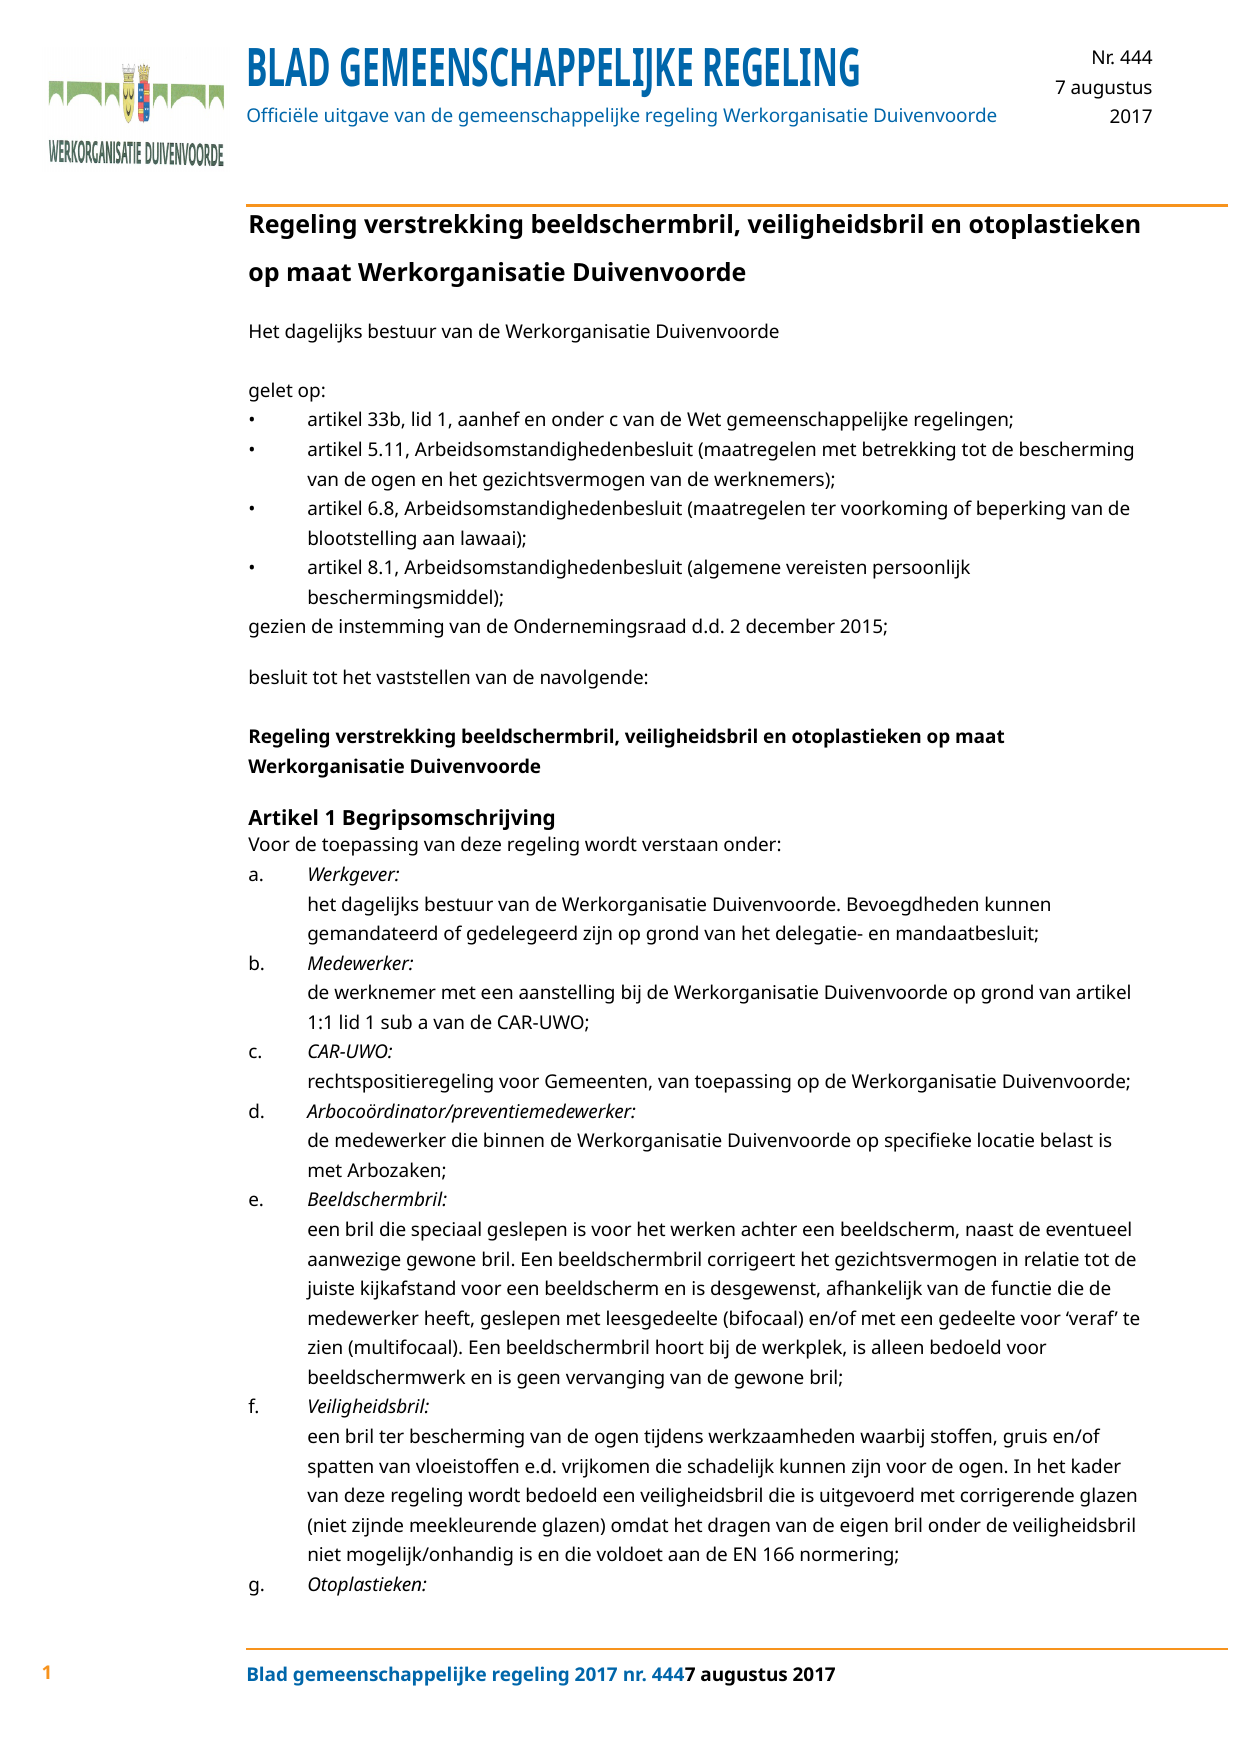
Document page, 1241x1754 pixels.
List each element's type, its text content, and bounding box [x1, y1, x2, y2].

list Arbocoördinator/preventiemedewerker: [248, 1098, 1152, 1124]
text Voor de toepassing van deze regeling wordt verstaan onder: [248, 832, 1152, 857]
text Het dagelijks bestuur van de Werkorganisatie Duivenvoorde [248, 318, 1152, 344]
list een bril ter bescherming van de ogen tijdens werkzaamheden waarbij stoffen, gruis en/of spatten van vloeistoffen e.d. vrijkomen die schadelijk kunnen zijn voor de ogen. In het kader van deze regeling wordt bedoeld een veiligheidsbril die is uitgevoerd met corrigerende glazen (niet zijnde meekleurende glazen) omdat het dragen van de eigen bril onder de veiligheidsbril niet mogelijk/onhandig is en die voldoet aan de EN 166 normering; [248, 1423, 1152, 1567]
list de werknemer met een aanstelling bij de Werkorganisatie Duivenvoorde op grond van artikel 1:1 lid 1 sub a van de CAR-UWO; [248, 979, 1152, 1035]
list een bril die speciaal geslepen is voor het werken achter een beeldscherm, naast de eventueel aanwezige gewone bril. Een beeldschermbril corrigeert het gezichtsvermogen in relatie tot de juiste kijkafstand voor een beeldscherm en is desgewenst, afhankelijk van de functie die de medewerker heeft, geslepen met leesgedeelte (bifocaal) en/of met een gedeelte voor ‘veraf’ te zien (multifocaal). Een beeldschermbril hoort bij de werkplek, is alleen bedoeld voor beeldschermwerk en is geen vervanging van de gewone bril; [248, 1216, 1152, 1390]
list artikel 5.11, Arbeidsomstandighedenbesluit (maatregelen met betrekking tot de bescherming van de ogen en het gezichtsvermogen van de werknemers); [248, 436, 1152, 492]
list Beeldschermbril: [248, 1187, 1152, 1212]
list artikel 6.8, Arbeidsomstandighedenbesluit (maatregelen ter voorkoming of beperking van de blootstelling aan lawaai); [248, 495, 1152, 551]
list het dagelijks bestuur van de Werkorganisatie Duivenvoorde. Bevoegdheden kunnen gemandateerd of gedelegeerd zijn op grond van het delegatie- en mandaatbesluit; [248, 891, 1152, 946]
text Artikel 1 Begripsomschrijving [248, 803, 1152, 832]
text Regeling verstrekking beeldschermbril, veiligheidsbril en otoplastieken op maat Werkorganisatie Duivenvoorde [248, 723, 1152, 778]
list Veiligheidsbril: [248, 1394, 1152, 1419]
text gezien de instemming van de Ondernemingsraad d.d. 2 december 2015; [248, 614, 1152, 639]
list de medewerker die binnen de Werkorganisatie Duivenvoorde op specifieke locatie belast is met Arbozaken; [248, 1127, 1152, 1183]
list artikel 33b, lid 1, aanhef en onder c van de Wet gemeenschappelijke regelingen; [248, 407, 1152, 432]
list artikel 8.1, Arbeidsomstandighedenbesluit (algemene vereisten persoonlijk beschermingsmiddel); [248, 554, 1152, 610]
picture [41, 47, 231, 172]
list CAR-UWO: [248, 1039, 1152, 1064]
list Medewerker: [248, 950, 1152, 976]
list Otoplastieken: [248, 1571, 1152, 1597]
list rechtspositieregeling voor Gemeenten, van toepassing op de Werkorganisatie Duivenvoorde; [248, 1068, 1152, 1094]
text besluit tot het vaststellen van de navolgende: [248, 664, 1152, 690]
text gelet op: [248, 377, 1152, 403]
list Werkgever: [248, 861, 1152, 887]
text Regeling verstrekking beeldschermbril, veiligheidsbril en otoplastieken op maat Werkorganisatie Duivenvoorde [248, 207, 1152, 288]
